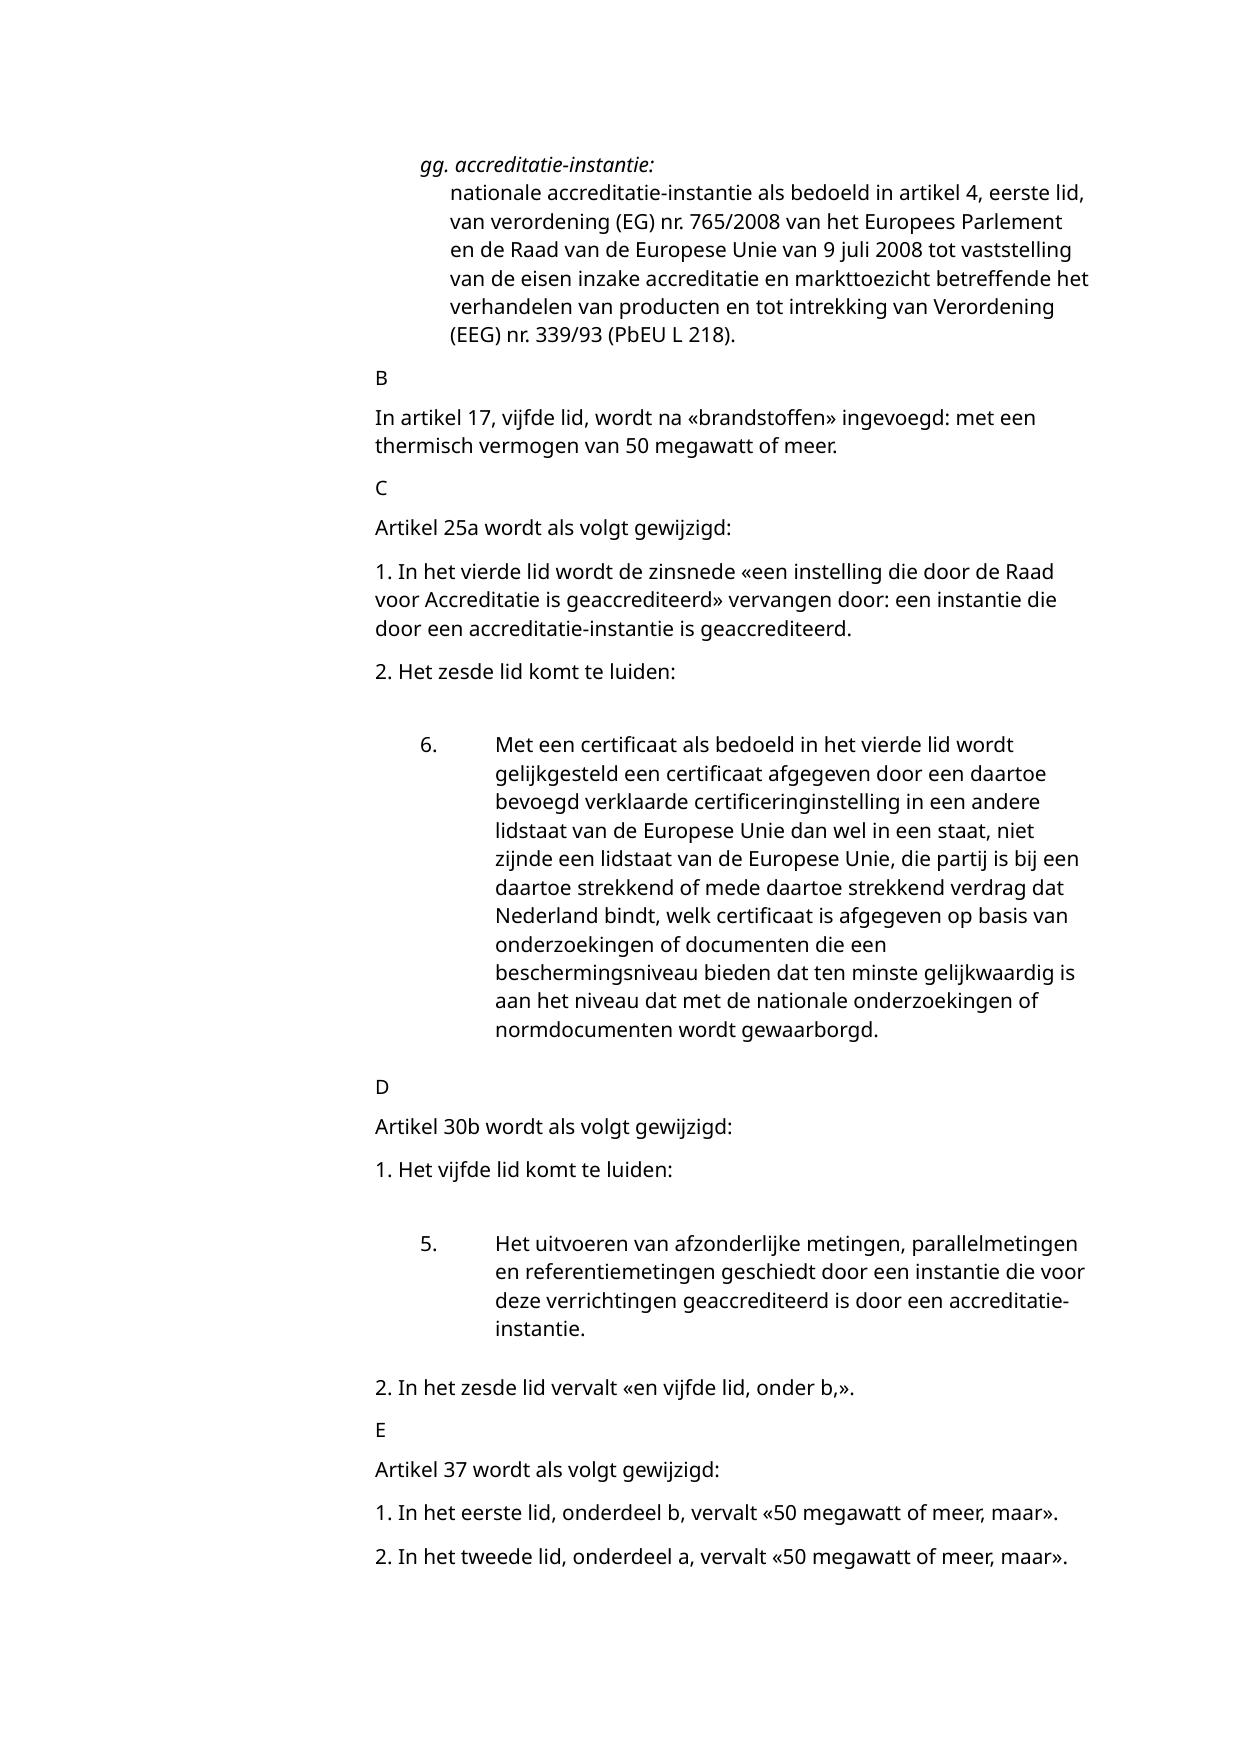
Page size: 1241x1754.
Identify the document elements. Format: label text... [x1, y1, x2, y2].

text Artikel 37 wordt als volgt gewijzigd: [375, 1455, 1090, 1483]
text C [375, 475, 1090, 502]
text E [375, 1416, 1090, 1443]
text Artikel 30b wordt als volgt gewijzigd: [375, 1112, 1090, 1141]
text 2. In het tweede lid, onderdeel a, vervalt «50 megawatt of meer, maar». [375, 1542, 1090, 1570]
text 2. Het zesde lid komt te luiden: [375, 657, 1090, 686]
list Met een certificaat als bedoeld in het vierde lid wordt gelijkgesteld een certificaat afgegeven door een daartoe bevoegd verklaarde certificeringinstelling in een andere lidstaat van de Europese Unie dan wel in een staat, niet zijnde een lidstaat van de Europese Unie, die partij is bij een daartoe strekkend of mede daartoe strekkend verdrag dat Nederland bindt, welk certificaat is afgegeven op basis van onderzoekingen of documenten die een beschermingsniveau bieden dat ten minste gelijkwaardig is aan het niveau dat met de nationale onderzoekingen of normdocumenten wordt gewaarborgd. [420, 731, 1090, 1043]
list Het uitvoeren van afzonderlijke metingen, parallelmetingen en referentiemetingen geschiedt door een instantie die voor deze verrichtingen geaccrediteerd is door een accreditatie-instantie. [420, 1229, 1090, 1343]
text 2. In het zesde lid vervalt «en vijfde lid, onder b,». [375, 1373, 1090, 1401]
text nationale accreditatie-instantie als bedoeld in artikel 4, eerste lid, van verordening (EG) nr. 765/2008 van het Europees Parlement en de Raad van de Europese Unie van 9 juli 2008 tot vaststelling van de eisen inzake accreditatie en markttoezicht betreffende het verhandelen van producten en tot intrekking van Verordening (EEG) nr. 339/93 (PbEU L 218). [450, 178, 1090, 349]
text Artikel 25a wordt als volgt gewijzigd: [375, 513, 1090, 542]
text In artikel 17, vijfde lid, wordt na «brandstoffen» ingevoegd: met een thermisch vermogen van 50 megawatt of meer. [375, 403, 1090, 460]
text gg. accreditatie-instantie: [420, 150, 1090, 178]
text 1. Het vijfde lid komt te luiden: [375, 1156, 1090, 1184]
text 1. In het vierde lid wordt de zinsnede «een instelling die door de Raad voor Accreditatie is geaccrediteerd» vervangen door: een instantie die door een accreditatie-instantie is geaccrediteerd. [375, 557, 1090, 642]
text B [375, 364, 1090, 391]
text 1. In het eerste lid, onderdeel b, vervalt «50 megawatt of meer, maar». [375, 1498, 1090, 1527]
text D [375, 1073, 1090, 1100]
